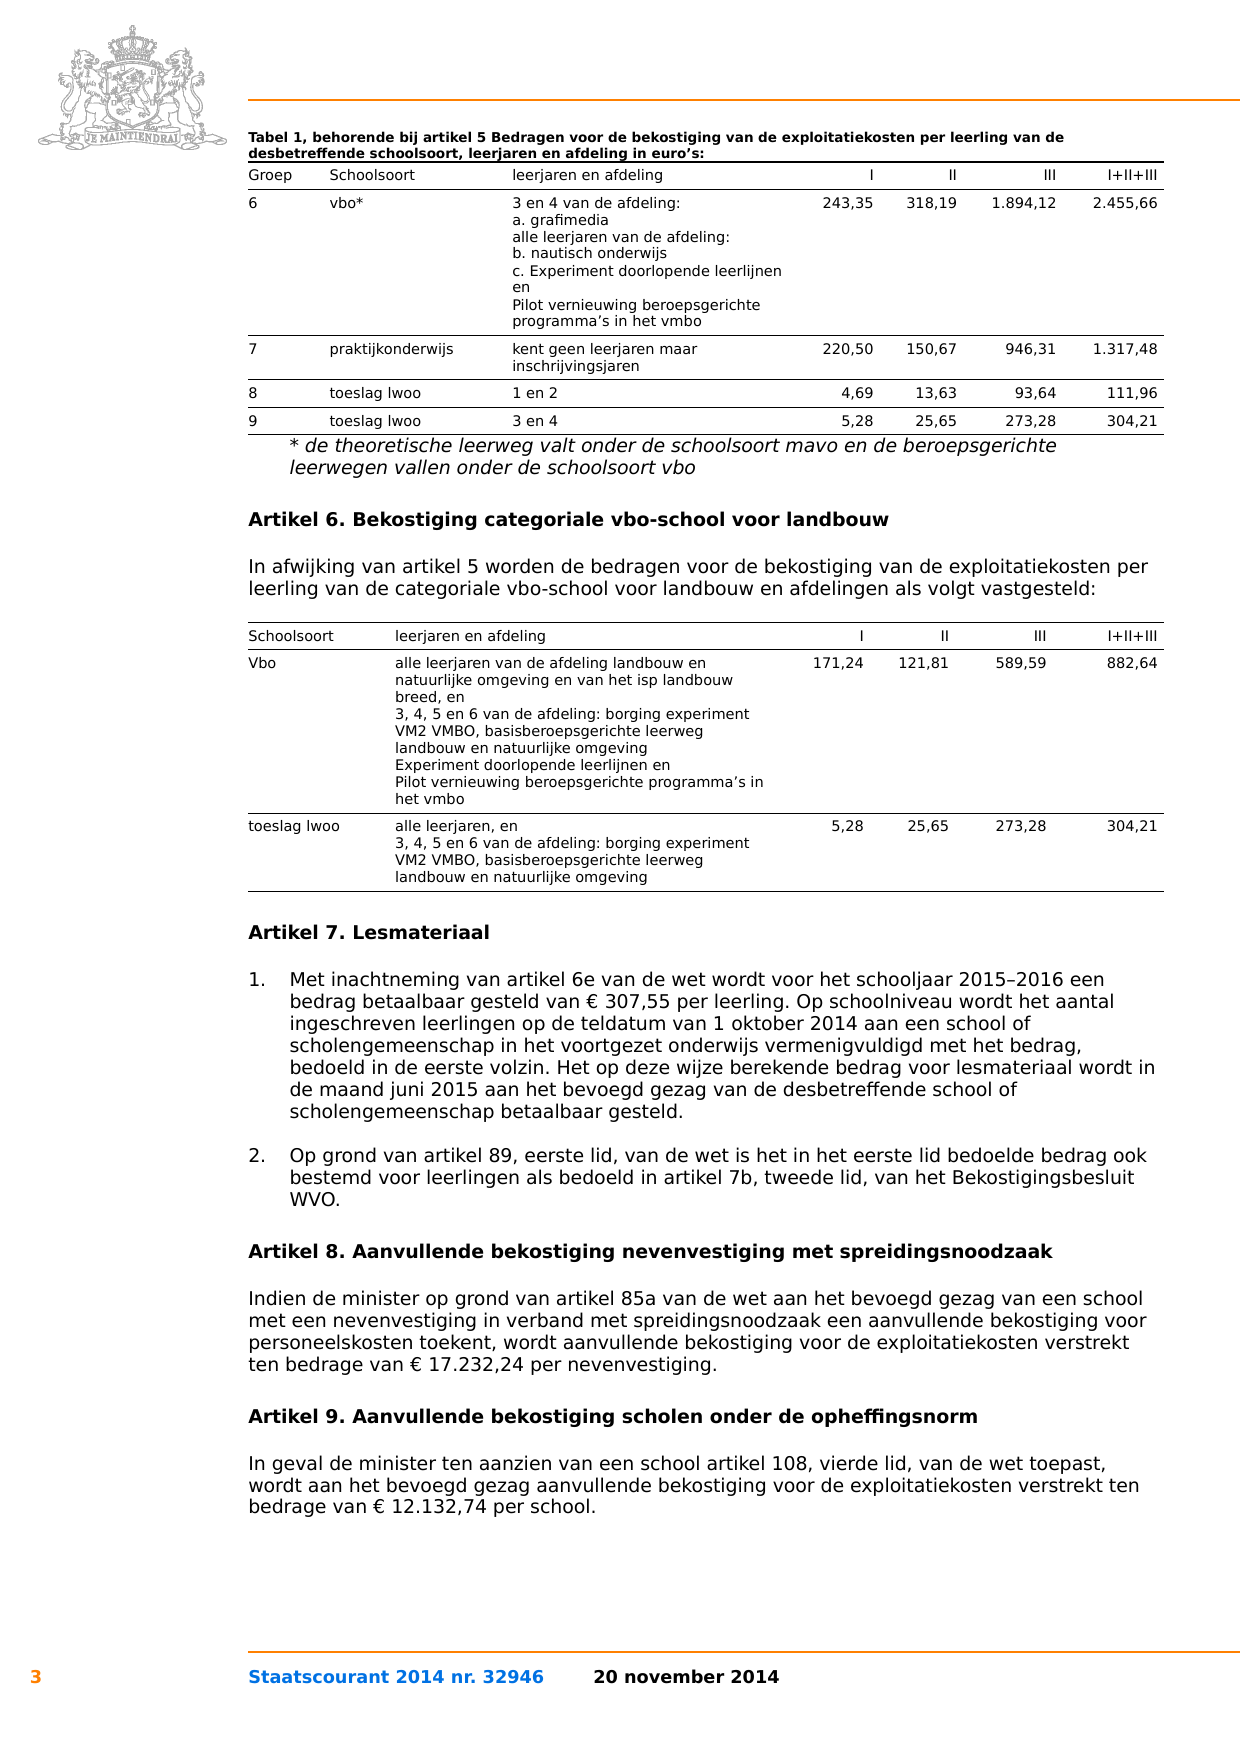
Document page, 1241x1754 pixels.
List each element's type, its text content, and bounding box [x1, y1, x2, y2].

table_header II [870, 623, 955, 649]
table_cell toeslag lwoo [324, 380, 506, 407]
picture [38, 25, 227, 150]
table_cell 1 en 2 [506, 380, 796, 407]
table_cell 304,21 [1062, 408, 1163, 434]
text Indien de minister op grond van artikel 85a van de wet aan het bevoegd gezag van een school met een nevenvestiging in verband met spreidingsnoodzaak een aanvullende bekostiging voor personeelskosten toekent, wordt aanvullende bekostiging voor de exploitatiekosten verstrekt ten bedrage van € 17.232,24 per nevenvestiging. [248, 1288, 1163, 1376]
table_header I+II+III [1052, 623, 1163, 649]
table_cell 7 [248, 336, 323, 379]
table_cell 1.317,48 [1062, 336, 1163, 379]
table_cell kent geen leerjaren maar inschrijvingsjaren [506, 336, 796, 379]
table_cell III [963, 163, 1062, 189]
table_cell 25,65 [870, 814, 955, 891]
table_cell praktijkonderwijs [324, 336, 506, 379]
table_cell Vbo [248, 650, 389, 813]
table_cell 3 en 4 van de afdeling: a. grafimedia alle leerjaren van de afdeling: b. nautisch onderwijs c. Experiment doorlopende leerlijnen en Pilot vernieuwing beroepsgerichte programma’s in het vmbo [506, 190, 796, 335]
table_cell 150,67 [879, 336, 963, 379]
table_cell 111,96 [1062, 380, 1163, 407]
table_cell 13,63 [879, 380, 963, 407]
text 2. Op grond van artikel 89, eerste lid, van de wet is het in het eerste lid bedoelde bedrag ook bestemd voor leerlingen als bedoeld in artikel 7b, tweede lid, van het Bekostigingsbesluit WVO. [248, 1145, 1163, 1211]
subtitle Artikel 8. Aanvullende bekostiging nevenvestiging met spreidingsnoodzaak [248, 1241, 1163, 1263]
table_cell 121,81 [870, 650, 955, 813]
subtitle Artikel 9. Aanvullende bekostiging scholen onder de opheffingsnorm [248, 1406, 1163, 1427]
subtitle Artikel 6. Bekostiging categoriale vbo-school voor landbouw [248, 509, 1163, 531]
table_header Schoolsoort [248, 623, 389, 649]
table_header leerjaren en afdeling [389, 623, 784, 649]
table_cell Groep [248, 163, 323, 189]
table_cell 589,59 [955, 650, 1052, 813]
table_cell 220,50 [796, 336, 879, 379]
table_cell toeslag lwoo [248, 814, 389, 891]
table_cell 882,64 [1052, 650, 1163, 813]
table_cell 3 en 4 [506, 408, 796, 434]
table_cell 5,28 [796, 408, 879, 434]
text 1. Met inachtneming van artikel 6e van de wet wordt voor het schooljaar 2015–2016 een bedrag betaalbaar gesteld van € 307,55 per leerling. Op schoolniveau wordt het aantal ingeschreven leerlingen op de teldatum van 1 oktober 2014 aan een school of scholengemeenschap in het voortgezet onderwijs vermenigvuldigd met het bedrag, bedoeld in de eerste volzin. Het op deze wijze berekende bedrag voor lesmateriaal wordt in de maand juni 2015 aan het bevoegd gezag van de desbetreffende school of scholengemeenschap betaalbaar gesteld. [248, 969, 1163, 1123]
table_header III [955, 623, 1052, 649]
table_cell II [879, 163, 963, 189]
table_cell vbo* [324, 190, 506, 335]
table_cell 9 [248, 408, 323, 434]
table_cell 8 [248, 380, 323, 407]
table_cell 6 [248, 190, 323, 335]
table_cell leerjaren en afdeling [506, 163, 796, 189]
table_cell I+II+III [1062, 163, 1163, 189]
text * de theoretische leerweg valt onder de schoolsoort mavo en de beroepsgerichte leerwegen vallen onder de schoolsoort vbo [289, 435, 1163, 479]
table_cell I [796, 163, 879, 189]
table_cell 93,64 [963, 380, 1062, 407]
table_cell 2.455,66 [1062, 190, 1163, 335]
text In afwijking van artikel 5 worden de bedragen voor de bekostiging van de exploitatiekosten per leerling van de categoriale vbo-school voor landbouw en afdelingen als volgt vastgesteld: [248, 556, 1163, 600]
table_header Tabel 1, behorende bij artikel 5 Bedragen voor de bekostiging van de exploitatiekosten per leerling van de desbetreffende schoolsoort, leerjaren en afdeling in euro’s: [248, 130, 1163, 161]
subtitle Artikel 7. Lesmateriaal [248, 922, 1163, 944]
table_cell 243,35 [796, 190, 879, 335]
table_cell 25,65 [879, 408, 963, 434]
table_cell 1.894,12 [963, 190, 1062, 335]
table_cell 318,19 [879, 190, 963, 335]
table_cell 273,28 [963, 408, 1062, 434]
table_header I [784, 623, 869, 649]
table_cell alle leerjaren van de afdeling landbouw en natuurlijke omgeving en van het isp landbouw breed, en 3, 4, 5 en 6 van de afdeling: borging experiment VM2 VMBO, basisberoepsgerichte leerweg landbouw en natuurlijke omgeving Experiment doorlopende leerlijnen en Pilot vernieuwing beroepsgerichte programma’s in het vmbo [389, 650, 784, 813]
table_cell toeslag lwoo [324, 408, 506, 434]
table_cell 304,21 [1052, 814, 1163, 891]
table_cell 171,24 [784, 650, 869, 813]
table_cell Schoolsoort [324, 163, 506, 189]
table_cell alle leerjaren, en 3, 4, 5 en 6 van de afdeling: borging experiment VM2 VMBO, basisberoepsgerichte leerweg landbouw en natuurlijke omgeving [389, 814, 784, 891]
table_cell 946,31 [963, 336, 1062, 379]
table_cell 5,28 [784, 814, 869, 891]
table_cell 273,28 [955, 814, 1052, 891]
text In geval de minister ten aanzien van een school artikel 108, vierde lid, van de wet toepast, wordt aan het bevoegd gezag aanvullende bekostiging voor de exploitatiekosten verstrekt ten bedrage van € 12.132,74 per school. [248, 1452, 1163, 1518]
table_cell 4,69 [796, 380, 879, 407]
